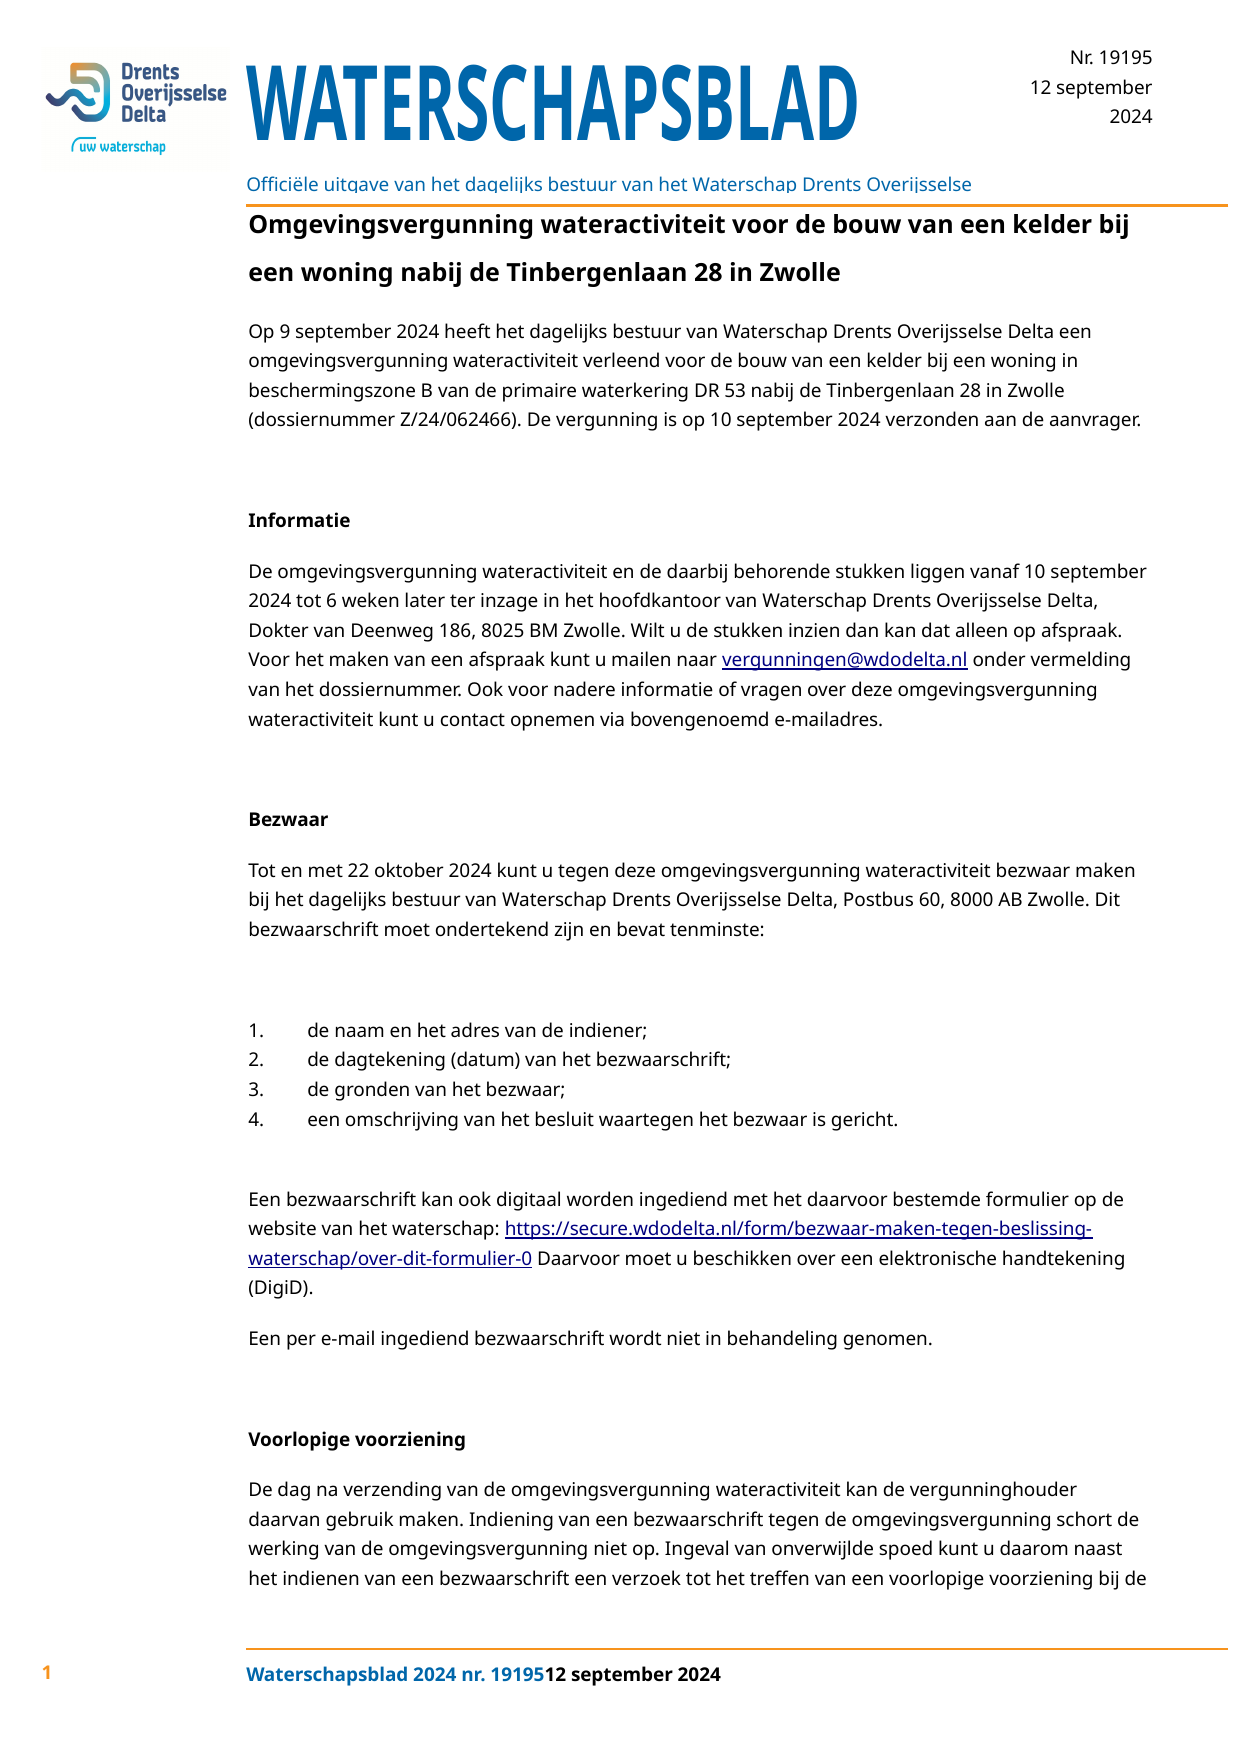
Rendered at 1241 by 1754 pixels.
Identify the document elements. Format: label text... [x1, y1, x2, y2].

text Omgevingsvergunning wateractiviteit voor de bouw van een kelder bij een woning nabij de Tinbergenlaan 28 in Zwolle [248, 207, 1152, 288]
text De omgevingsvergunning wateractiviteit en de daarbij behorende stukken liggen vanaf 10 september 2024 tot 6 weken later ter inzage in het hoofdkantoor van Waterschap Drents Overijsselse Delta, Dokter van Deenweg 186, 8025 BM Zwolle. Wilt u de stukken inzien dan kan dat alleen op afspraak. Voor het maken van een afspraak kunt u mailen naar vergunningen@wdodelta.nl onder vermelding van het dossiernummer. Ook voor nadere informatie of vragen over deze omgevingsvergunning wateractiviteit kunt u contact opnemen via bovengenoemd e-mailadres. [248, 558, 1152, 732]
text Op 9 september 2024 heeft het dagelijks bestuur van Waterschap Drents Overijsselse Delta een omgevingsvergunning wateractiviteit verleend voor de bouw van een kelder bij een woning in beschermingszone B van de primaire waterkering DR 53 nabij de Tinbergenlaan 28 in Zwolle (dossiernummer Z/24/062466). De vergunning is op 10 september 2024 verzonden aan de aanvrager. [248, 318, 1152, 432]
text De dag na verzending van de omgevingsvergunning wateractiviteit kan de vergunninghouder daarvan gebruik maken. Indiening van een bezwaarschrift tegen de omgevingsvergunning schort de werking van de omgevingsvergunning niet op. Ingeval van onverwijlde spoed kunt u daarom naast het indienen van een bezwaarschrift een verzoek tot het treffen van een voorlopige voorziening bij de [248, 1476, 1152, 1591]
list de dagtekening (datum) van het bezwaarschrift; [248, 1047, 1152, 1072]
list de naam en het adres van de indiener; [248, 1017, 1152, 1043]
list de gronden van het bezwaar; [248, 1076, 1152, 1102]
text Voorlopige voorziening [248, 1426, 1152, 1452]
text Bezwaar [248, 807, 1152, 832]
picture [41, 47, 231, 172]
text Tot en met 22 oktober 2024 kunt u tegen deze omgevingsvergunning wateractiviteit bezwaar maken bij het dagelijks bestuur van Waterschap Drents Overijsselse Delta, Postbus 60, 8000 AB Zwolle. Dit bezwaarschrift moet ondertekend zijn en bevat tenminste: [248, 857, 1152, 942]
text Een bezwaarschrift kan ook digitaal worden ingediend met het daarvoor bestemde formulier op de website van het waterschap: https://secure.wdodelta.nl/form/bezwaar-maken-tegen-beslissing-waterschap/over-dit-formulier-0 Daarvoor moet u beschikken over een elektronische handtekening (DigiD). [248, 1186, 1152, 1300]
text Informatie [248, 507, 1152, 533]
text Een per e-mail ingediend bezwaarschrift wordt niet in behandeling genomen. [248, 1325, 1152, 1351]
list een omschrijving van het besluit waartegen het bezwaar is gericht. [248, 1106, 1152, 1132]
